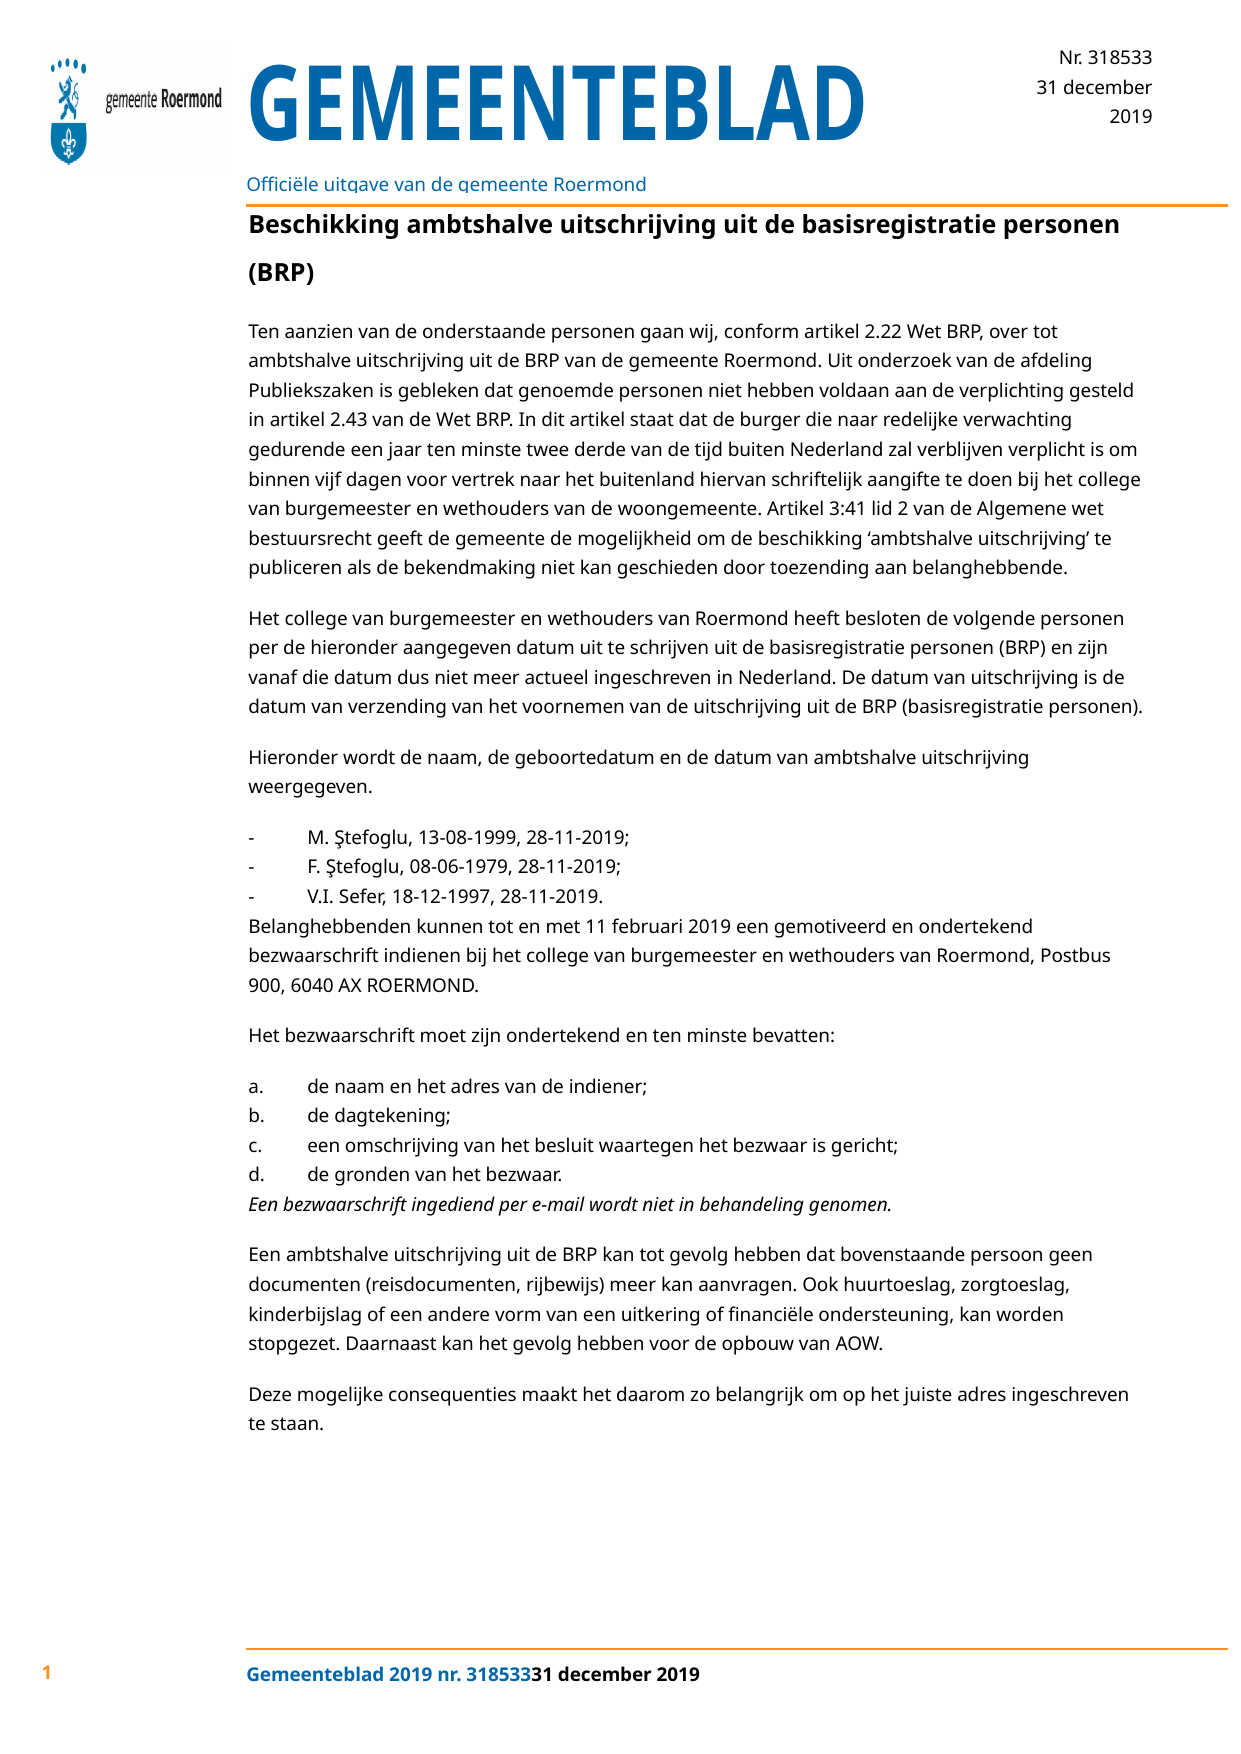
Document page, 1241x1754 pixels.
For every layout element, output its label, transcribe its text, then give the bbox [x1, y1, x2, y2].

picture [41, 47, 231, 172]
text Een bezwaarschrift ingediend per e-mail wordt niet in behandeling genomen. [248, 1191, 1152, 1217]
list de gronden van het bezwaar. [248, 1162, 1152, 1187]
text Belanghebbenden kunnen tot en met 11 februari 2019 een gemotiveerd en ondertekend bezwaarschrift indienen bij het college van burgemeester en wethouders van Roermond, Postbus 900, 6040 AX ROERMOND. [248, 913, 1152, 998]
list de naam en het adres van de indiener; [248, 1073, 1152, 1099]
text Het college van burgemeester en wethouders van Roermond heeft besloten de volgende personen per de hieronder aangegeven datum uit te schrijven uit de basisregistratie personen (BRP) en zijn vanaf die datum dus niet meer actueel ingeschreven in Nederland. De datum van uitschrijving is de datum van verzending van het voornemen van de uitschrijving uit de BRP (basisregistratie personen). [248, 605, 1152, 719]
list een omschrijving van het besluit waartegen het bezwaar is gericht; [248, 1132, 1152, 1158]
text Een ambtshalve uitschrijving uit de BRP kan tot gevolg hebben dat bovenstaande persoon geen documenten (reisdocumenten, rijbewijs) meer kan aanvragen. Ook huurtoeslag, zorgtoeslag, kinderbijslag of een andere vorm van een uitkering of financiële ondersteuning, kan worden stopgezet. Daarnaast kan het gevolg hebben voor de opbouw van AOW. [248, 1242, 1152, 1356]
text Beschikking ambtshalve uitschrijving uit de basisregistratie personen (BRP) [248, 207, 1152, 288]
text Hieronder wordt de naam, de geboortedatum en de datum van ambtshalve uitschrijving weergegeven. [248, 744, 1152, 799]
text Deze mogelijke consequenties maakt het daarom zo belangrijk om op het juiste adres ingeschreven te staan. [248, 1381, 1152, 1436]
text Ten aanzien van de onderstaande personen gaan wij, conform artikel 2.22 Wet BRP, over tot ambtshalve uitschrijving uit de BRP van de gemeente Roermond. Uit onderzoek van de afdeling Publiekszaken is gebleken dat genoemde personen niet hebben voldaan aan de verplichting gesteld in artikel 2.43 van de Wet BRP. In dit artikel staat dat de burger die naar redelijke verwachting gedurende een jaar ten minste twee derde van de tijd buiten Nederland zal verblijven verplicht is om binnen vijf dagen voor vertrek naar het buitenland hiervan schriftelijk aangifte te doen bij het college van burgemeester en wethouders van de woongemeente. Artikel 3:41 lid 2 van de Algemene wet bestuursrecht geeft de gemeente de mogelijkheid om de beschikking ‘ambtshalve uitschrijving’ te publiceren als de bekendmaking niet kan geschieden door toezending aan belanghebbende. [248, 318, 1152, 580]
list de dagtekening; [248, 1102, 1152, 1128]
list V.I. Sefer, 18-12-1997, 28-11-2019. [248, 883, 1152, 909]
text Het bezwaarschrift moet zijn ondertekend en ten minste bevatten: [248, 1022, 1152, 1048]
list F. Ştefoglu, 08-06-1979, 28-11-2019; [248, 854, 1152, 879]
list M. Ştefoglu, 13-08-1999, 28-11-2019; [248, 824, 1152, 850]
